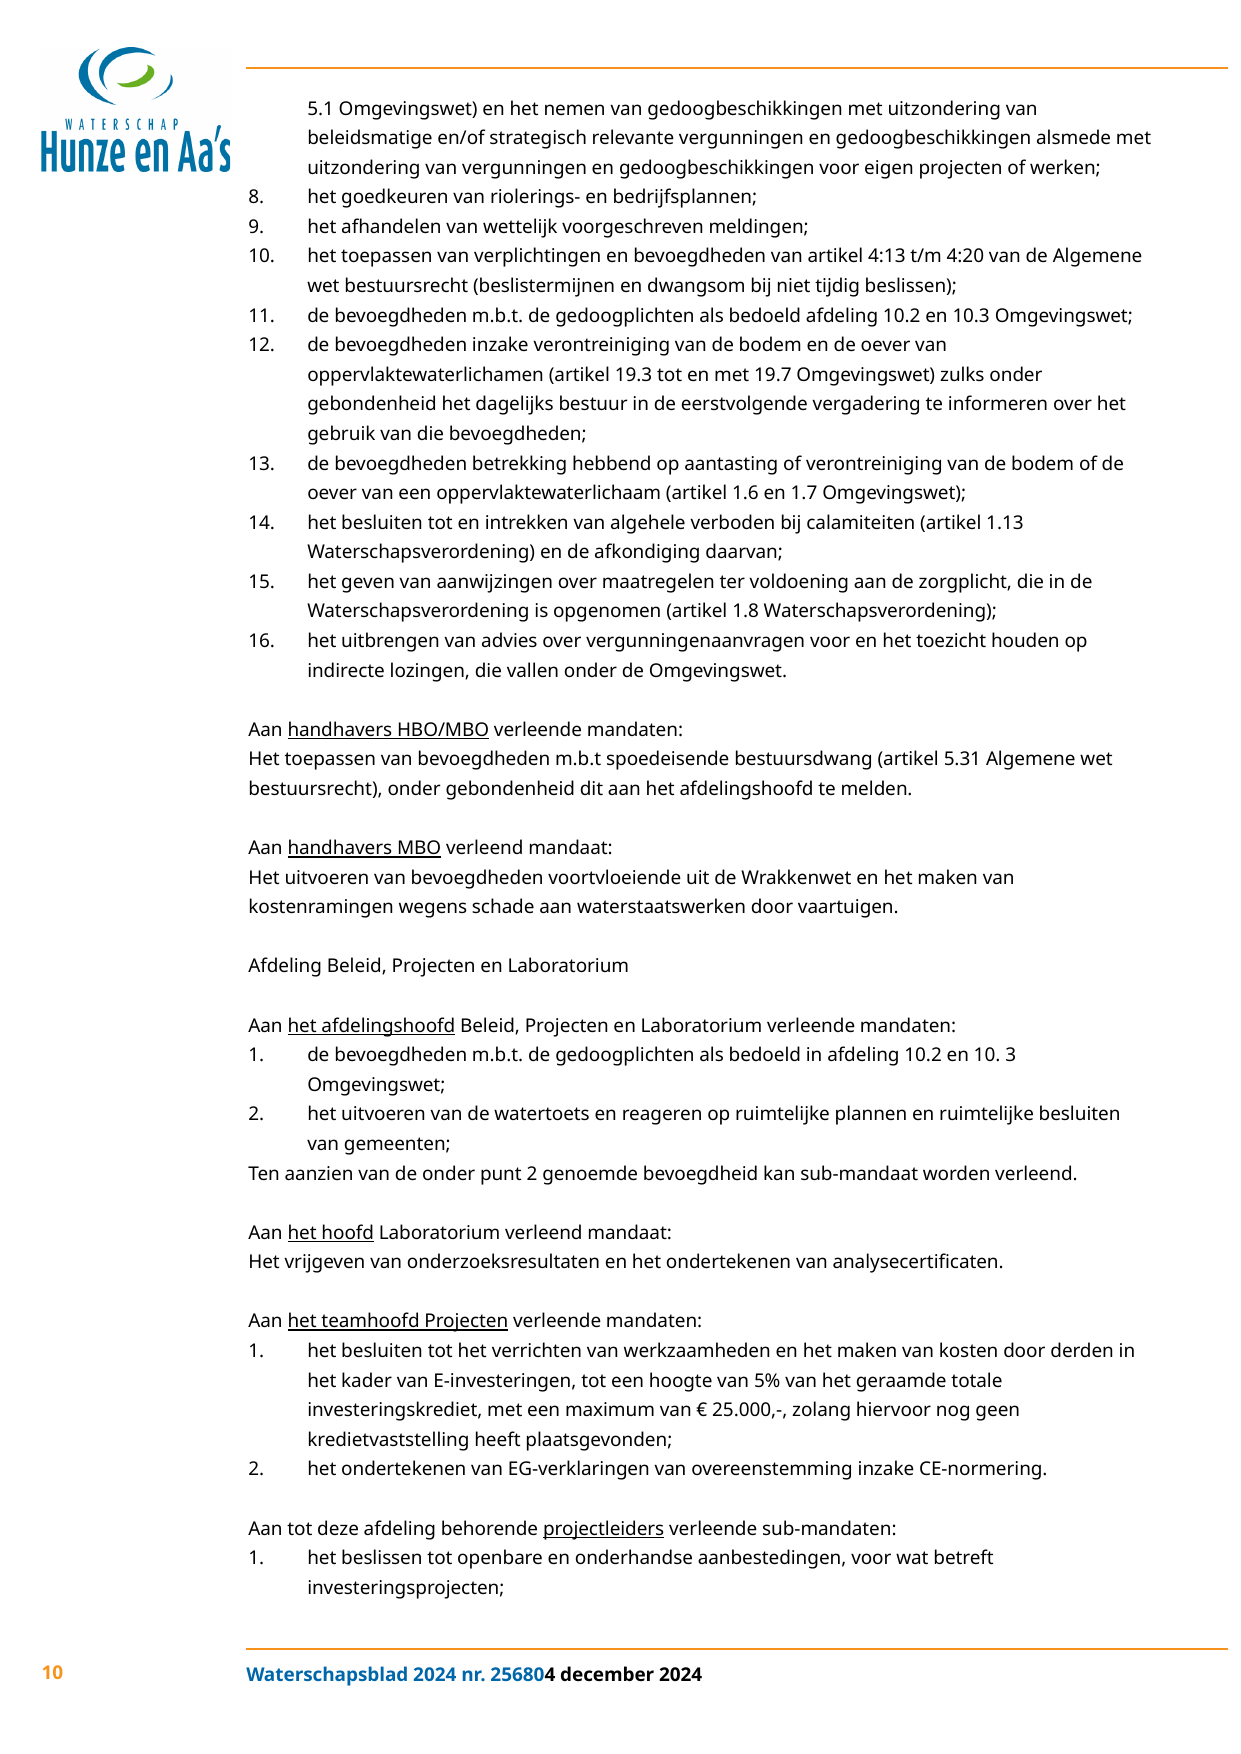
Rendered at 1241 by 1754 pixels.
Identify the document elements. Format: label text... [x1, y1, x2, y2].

text Het vrijgeven van onderzoeksresultaten en het ondertekenen van analysecertificaten. [248, 1248, 1152, 1274]
picture [47, 154, 51, 172]
list het besluiten tot het verrichten van werkzaamheden en het maken van kosten door derden in het kader van E-investeringen, tot een hoogte van 5% van het geraamde totale investeringskrediet, met een maximum van € 25.000,-, zolang hiervoor nog geen kredietvaststelling heeft plaatsgevonden; [248, 1337, 1152, 1452]
text Aan het hoofd Laboratorium verleend mandaat: [248, 1219, 1152, 1245]
list het afhandelen van wettelijk voorgeschreven meldingen; [248, 213, 1152, 239]
text Het uitvoeren van bevoegdheden voortvloeiende uit de Wrakkenwet en het maken van kostenramingen wegens schade aan waterstaatswerken door vaartuigen. [248, 864, 1152, 919]
text Het toepassen van bevoegdheden m.b.t spoedeisende bestuursdwang (artikel 5.31 Algemene wet bestuursrecht), onder gebondenheid dit aan het afdelingshoofd te melden. [248, 746, 1152, 801]
picture [41, 47, 231, 172]
text Afdeling Beleid, Projecten en Laboratorium [248, 953, 1152, 978]
list de bevoegdheden m.b.t. de gedoogplichten als bedoeld in afdeling 10.2 en 10. 3 Omgevingswet; [248, 1041, 1152, 1097]
list het ondertekenen van EG-verklaringen van overeenstemming inzake CE-normering. [248, 1456, 1152, 1481]
list 5.1 Omgevingswet) en het nemen van gedoogbeschikkingen met uitzondering van beleidsmatige en/of strategisch relevante vergunningen en gedoogbeschikkingen alsmede met uitzondering van vergunningen en gedoogbeschikkingen voor eigen projecten of werken; [248, 95, 1152, 180]
text Aan handhavers MBO verleend mandaat: [248, 834, 1152, 860]
list het beslissen tot openbare en onderhandse aanbestedingen, voor wat betreft investeringsprojecten; [248, 1544, 1152, 1600]
list de bevoegdheden m.b.t. de gedoogplichten als bedoeld afdeling 10.2 en 10.3 Omgevingswet; [248, 302, 1152, 328]
list het uitbrengen van advies over vergunningenaanvragen voor en het toezicht houden op indirecte lozingen, die vallen onder de Omgevingswet. [248, 627, 1152, 683]
list het toepassen van verplichtingen en bevoegdheden van artikel 4:13 t/m 4:20 van de Algemene wet bestuursrecht (beslistermijnen en dwangsom bij niet tijdig beslissen); [248, 243, 1152, 298]
picture [183, 163, 191, 172]
text Aan het teamhoofd Projecten verleende mandaten: [248, 1308, 1152, 1333]
list het uitvoeren van de watertoets en reageren op ruimtelijke plannen en ruimtelijke besluiten van gemeenten; [248, 1101, 1152, 1156]
list het besluiten tot en intrekken van algehele verboden bij calamiteiten (artikel 1.13 Waterschapsverordening) en de afkondiging daarvan; [248, 509, 1152, 564]
text Aan het afdelingshoofd Beleid, Projecten en Laboratorium verleende mandaten: [248, 1012, 1152, 1038]
list de bevoegdheden betrekking hebbend op aantasting of verontreiniging van de bodem of de oever van een oppervlaktewaterlichaam (artikel 1.6 en 1.7 Omgevingswet); [248, 450, 1152, 505]
text Ten aanzien van de onder punt 2 genoemde bevoegdheid kan sub-mandaat worden verleend. [248, 1160, 1152, 1186]
list het goedkeuren van riolerings- en bedrijfsplannen; [248, 183, 1152, 209]
picture [226, 145, 231, 156]
list de bevoegdheden inzake verontreiniging van de bodem en de oever van oppervlaktewaterlichamen (artikel 19.3 tot en met 19.7 Omgevingswet) zulks onder gebondenheid het dagelijks bestuur in de eerstvolgende vergadering te informeren over het gebruik van die bevoegdheden; [248, 331, 1152, 446]
text Aan tot deze afdeling behorende projectleiders verleende sub-mandaten: [248, 1515, 1152, 1541]
list het geven van aanwijzingen over maatregelen ter voldoening aan de zorgplicht, die in de Waterschapsverordening is opgenomen (artikel 1.8 Waterschapsverordening); [248, 568, 1152, 623]
text Aan handhavers HBO/MBO verleende mandaten: [248, 716, 1152, 742]
